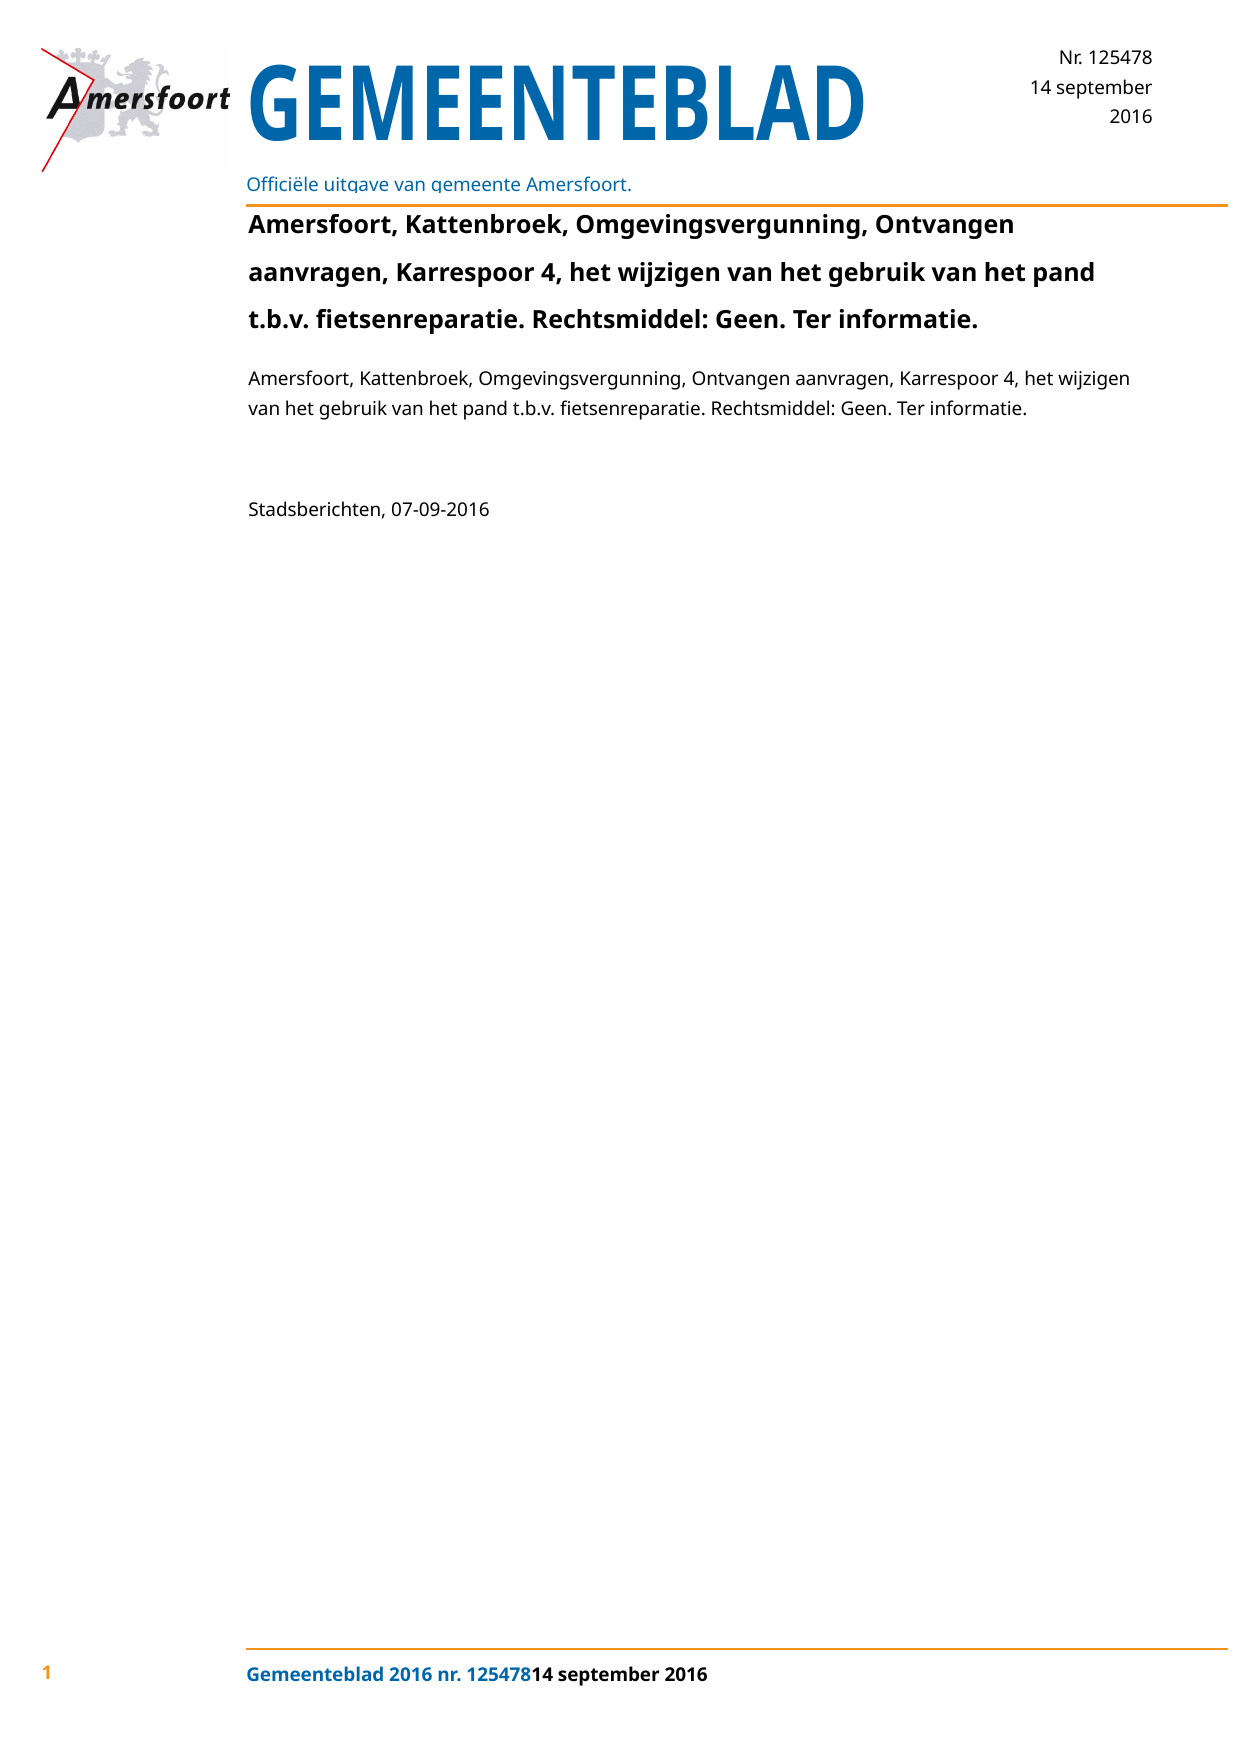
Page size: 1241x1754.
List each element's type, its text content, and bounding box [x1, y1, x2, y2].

text Amersfoort, Kattenbroek, Omgevingsvergunning, Ontvangen aanvragen, Karrespoor 4, het wijzigen van het gebruik van het pand t.b.v. fietsenreparatie. Rechtsmiddel: Geen. Ter informatie. [248, 207, 1152, 336]
picture [41, 47, 231, 172]
text Amersfoort, Kattenbroek, Omgevingsvergunning, Ontvangen aanvragen, Karrespoor 4, het wijzigen van het gebruik van het pand t.b.v. fietsenreparatie. Rechtsmiddel: Geen. Ter informatie. [248, 366, 1152, 421]
text Stadsberichten, 07-09-2016 [248, 496, 1152, 522]
